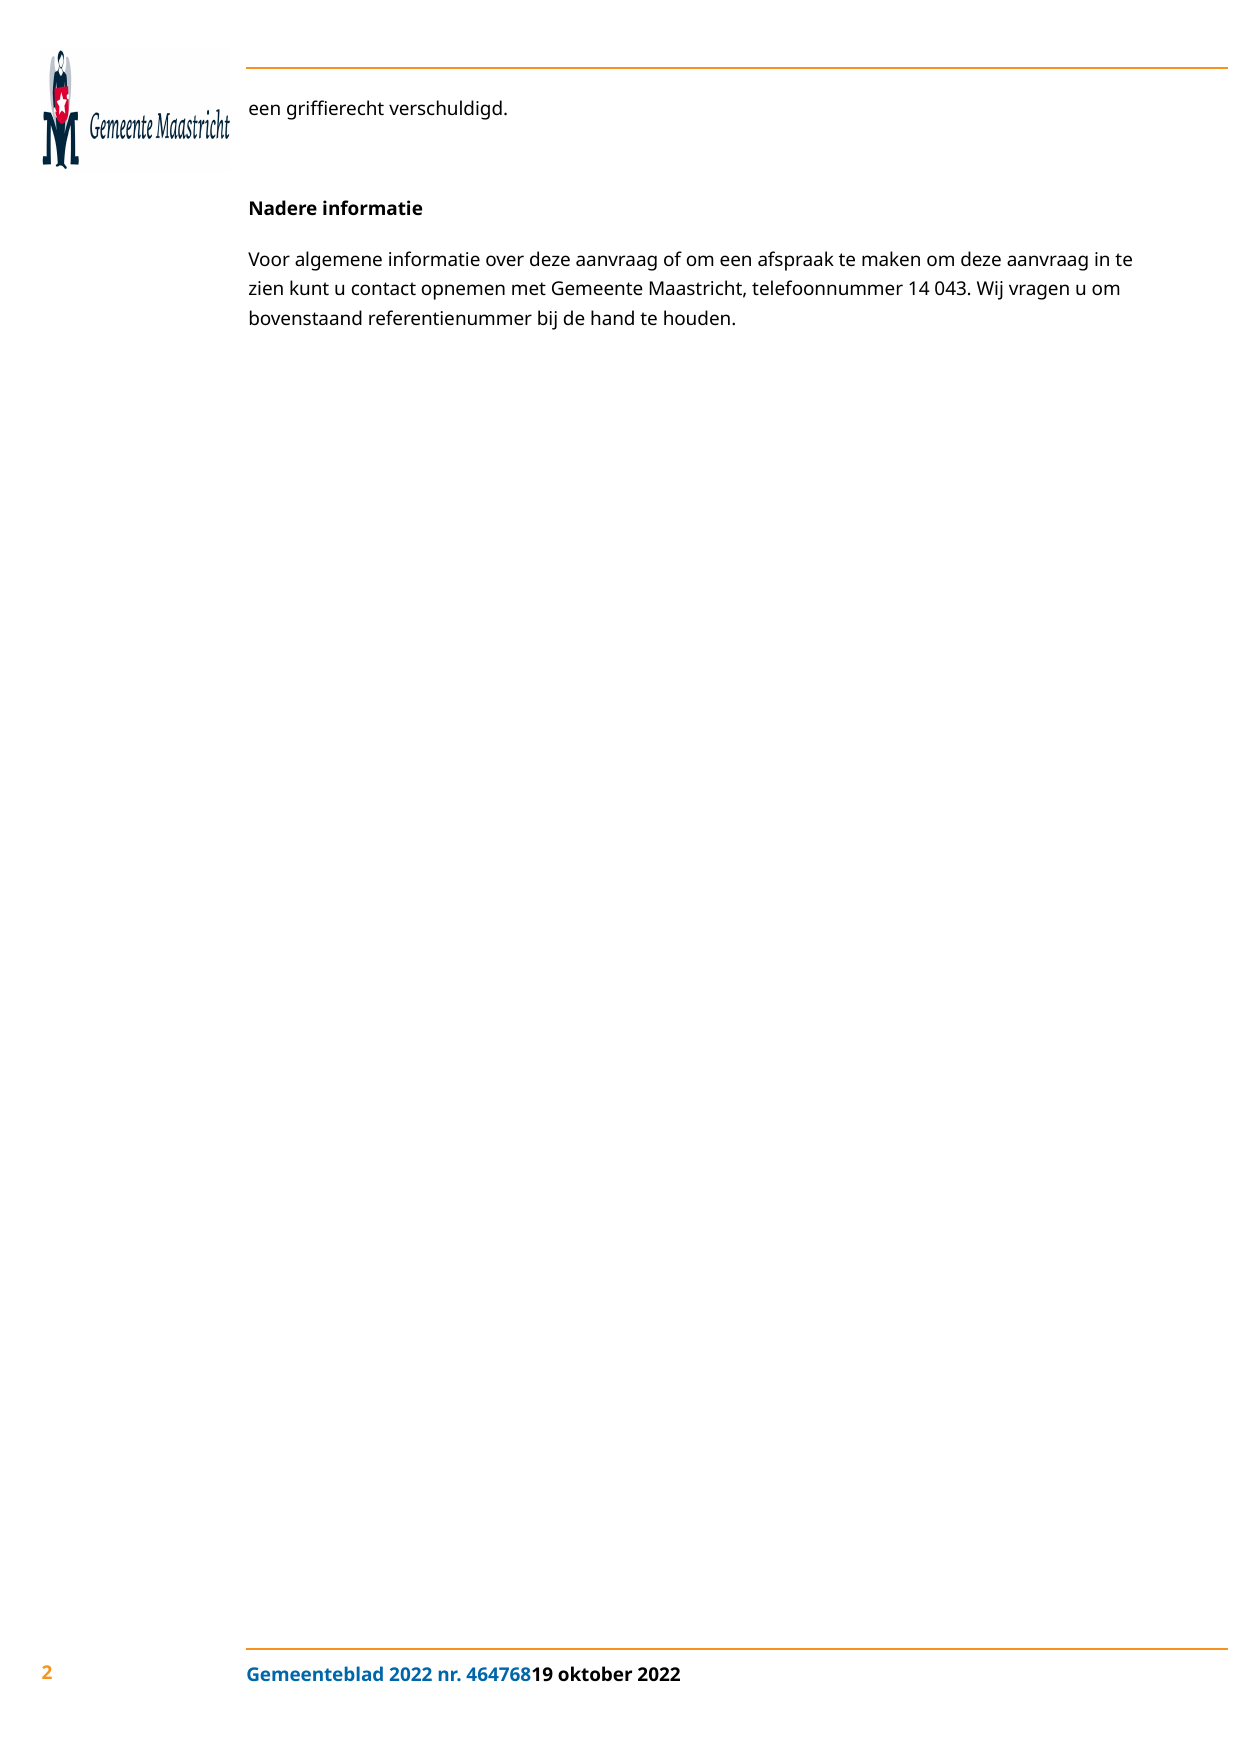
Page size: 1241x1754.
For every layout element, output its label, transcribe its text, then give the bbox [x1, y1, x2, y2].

picture [41, 47, 231, 172]
text Nadere informatie [248, 196, 1152, 221]
text een griffierecht verschuldigd. [248, 95, 1152, 121]
text Voor algemene informatie over deze aanvraag of om een afspraak te maken om deze aanvraag in te zien kunt u contact opnemen met Gemeente Maastricht, telefoonnummer 14 043. Wij vragen u om bovenstaand referentienummer bij de hand te houden. [248, 246, 1152, 331]
